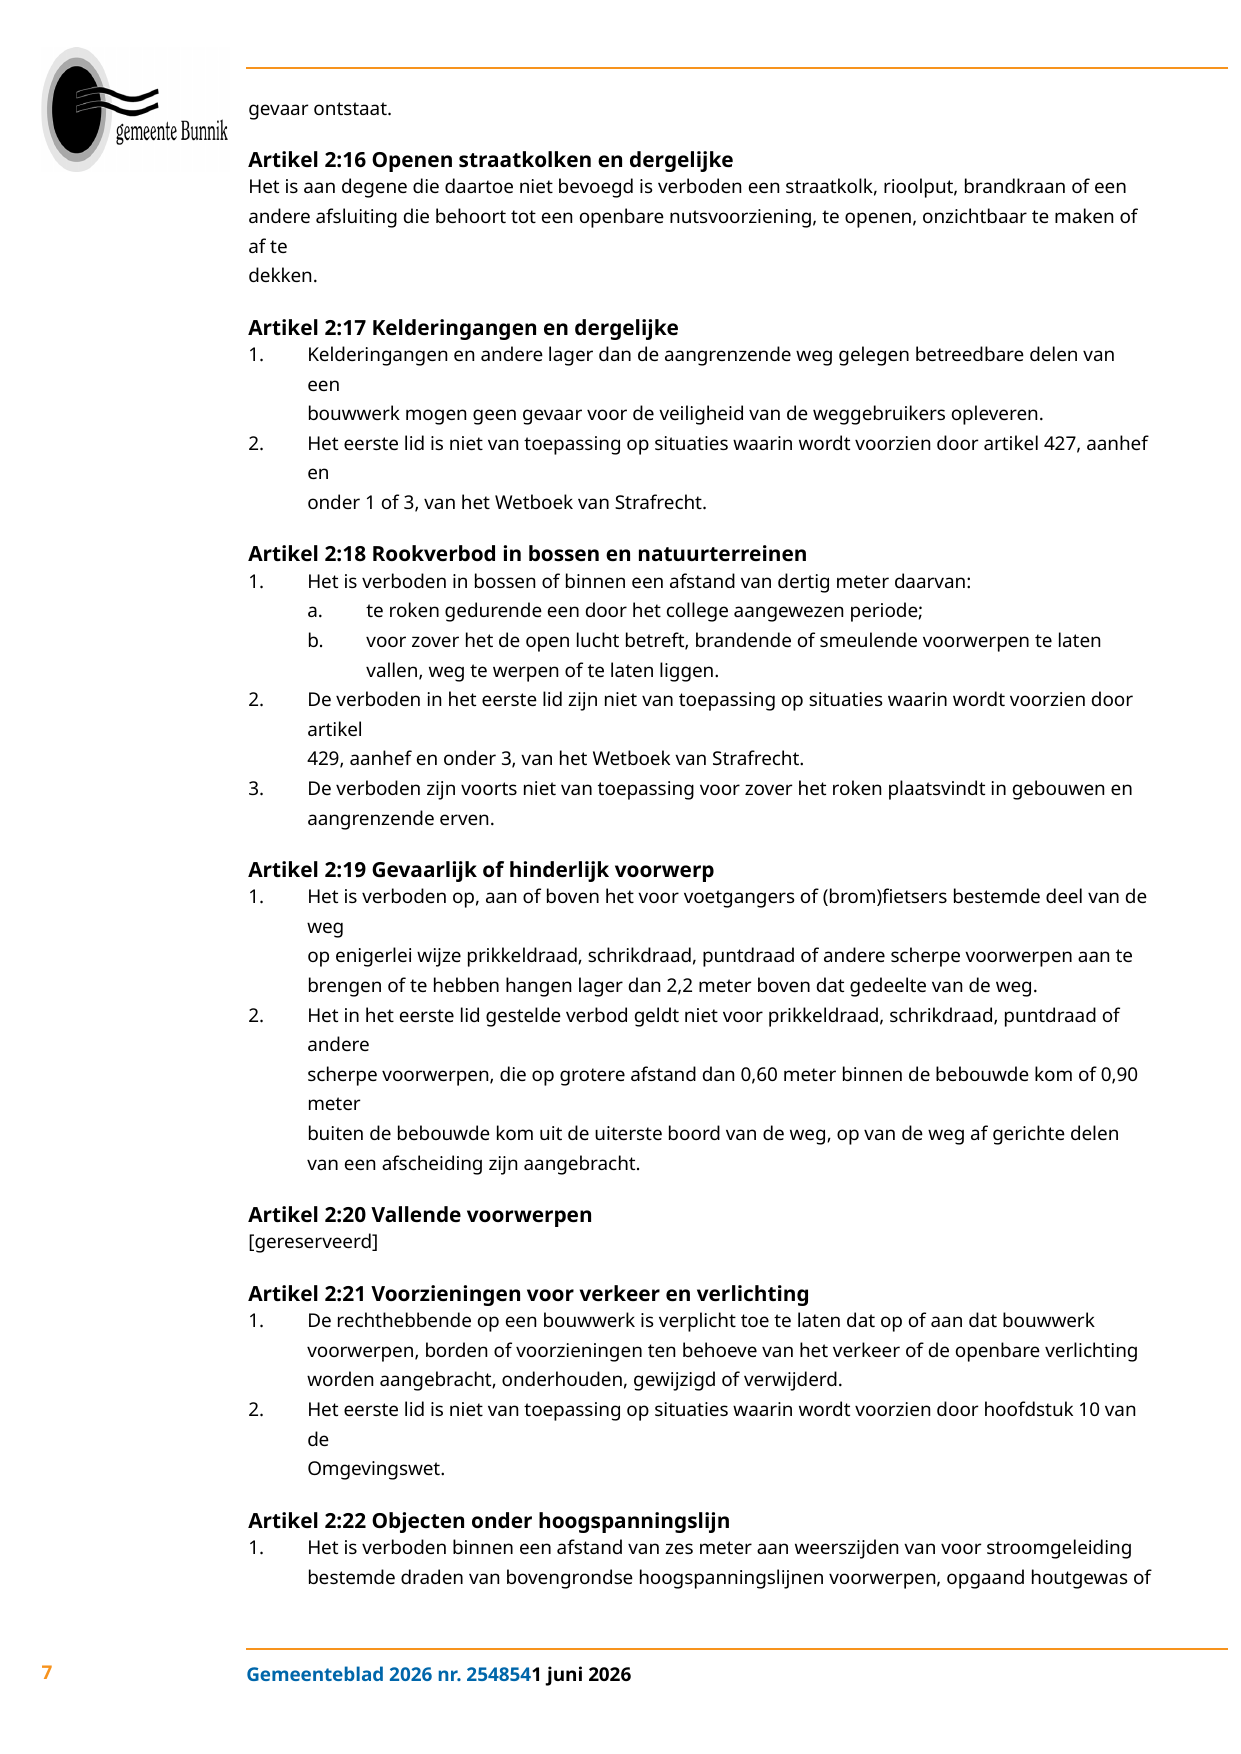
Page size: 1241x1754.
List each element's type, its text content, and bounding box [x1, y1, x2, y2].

list Het is verboden binnen een afstand van zes meter aan weerszijden van voor stroomgeleiding [248, 1534, 1152, 1560]
picture [41, 47, 231, 172]
list aangrenzende erven. [248, 805, 1152, 830]
list De verboden in het eerste lid zijn niet van toepassing op situaties waarin wordt voorzien door artikel [248, 686, 1152, 742]
text Artikel 2:17 Kelderingangen en dergelijke [248, 313, 1152, 341]
list Omgevingswet. [248, 1455, 1152, 1481]
list De verboden zijn voorts niet van toepassing voor zover het roken plaatsvindt in gebouwen en [248, 775, 1152, 801]
list 429, aanhef en onder 3, van het Wetboek van Strafrecht. [248, 746, 1152, 771]
list voor zover het de open lucht betreft, brandende of smeulende voorwerpen te laten vallen, weg te werpen of te laten liggen. [307, 627, 1152, 682]
list Het eerste lid is niet van toepassing op situaties waarin wordt voorzien door artikel 427, aanhef en [248, 430, 1152, 485]
text andere afsluiting die behoort tot een openbare nutsvoorziening, te openen, onzichtbaar te maken of af te [248, 203, 1152, 258]
text Artikel 2:22 Objecten onder hoogspanningslijn [248, 1506, 1152, 1534]
list Het in het eerste lid gestelde verbod geldt niet voor prikkeldraad, schrikdraad, puntdraad of andere [248, 1002, 1152, 1057]
list Het eerste lid is niet van toepassing op situaties waarin wordt voorzien door hoofdstuk 10 van de [248, 1396, 1152, 1452]
list Kelderingangen en andere lager dan de aangrenzende weg gelegen betreedbare delen van een [248, 341, 1152, 397]
list Het is verboden op, aan of boven het voor voetgangers of (brom)fietsers bestemde deel van de weg [248, 883, 1152, 939]
text Artikel 2:16 Openen straatkolken en dergelijke [248, 145, 1152, 174]
list op enigerlei wijze prikkeldraad, schrikdraad, puntdraad of andere scherpe voorwerpen aan te [248, 943, 1152, 968]
text Artikel 2:20 Vallende voorwerpen [248, 1200, 1152, 1229]
text Artikel 2:19 Gevaarlijk of hinderlijk voorwerp [248, 855, 1152, 883]
list bouwwerk mogen geen gevaar voor de veiligheid van de weggebruikers opleveren. [248, 400, 1152, 426]
text Het is aan degene die daartoe niet bevoegd is verboden een straatkolk, rioolput, brandkraan of een [248, 174, 1152, 199]
text Artikel 2:21 Voorzieningen voor verkeer en verlichting [248, 1279, 1152, 1307]
list Het is verboden in bossen of binnen een afstand van dertig meter daarvan: [248, 568, 1152, 594]
list scherpe voorwerpen, die op grotere afstand dan 0,60 meter binnen de bebouwde kom of 0,90 meter [248, 1061, 1152, 1116]
text Artikel 2:18 Rookverbod in bossen en natuurterreinen [248, 539, 1152, 568]
list te roken gedurende een door het college aangewezen periode; [307, 598, 1152, 623]
text [gereserveerd] [248, 1229, 1152, 1254]
list De rechthebbende op een bouwwerk is verplicht toe te laten dat op of aan dat bouwwerk [248, 1307, 1152, 1333]
list voorwerpen, borden of voorzieningen ten behoeve van het verkeer of de openbare verlichting worden aangebracht, onderhouden, gewijzigd of verwijderd. [248, 1337, 1152, 1392]
list buiten de bebouwde kom uit de uiterste boord van de weg, op van de weg af gerichte delen van een afscheiding zijn aangebracht. [248, 1120, 1152, 1176]
text gevaar ontstaat. [248, 95, 1152, 121]
text dekken. [248, 262, 1152, 288]
list bestemde draden van bovengrondse hoogspanningslijnen voorwerpen, opgaand houtgewas of [248, 1564, 1152, 1589]
list brengen of te hebben hangen lager dan 2,2 meter boven dat gedeelte van de weg. [248, 972, 1152, 998]
list onder 1 of 3, van het Wetboek van Strafrecht. [248, 489, 1152, 515]
